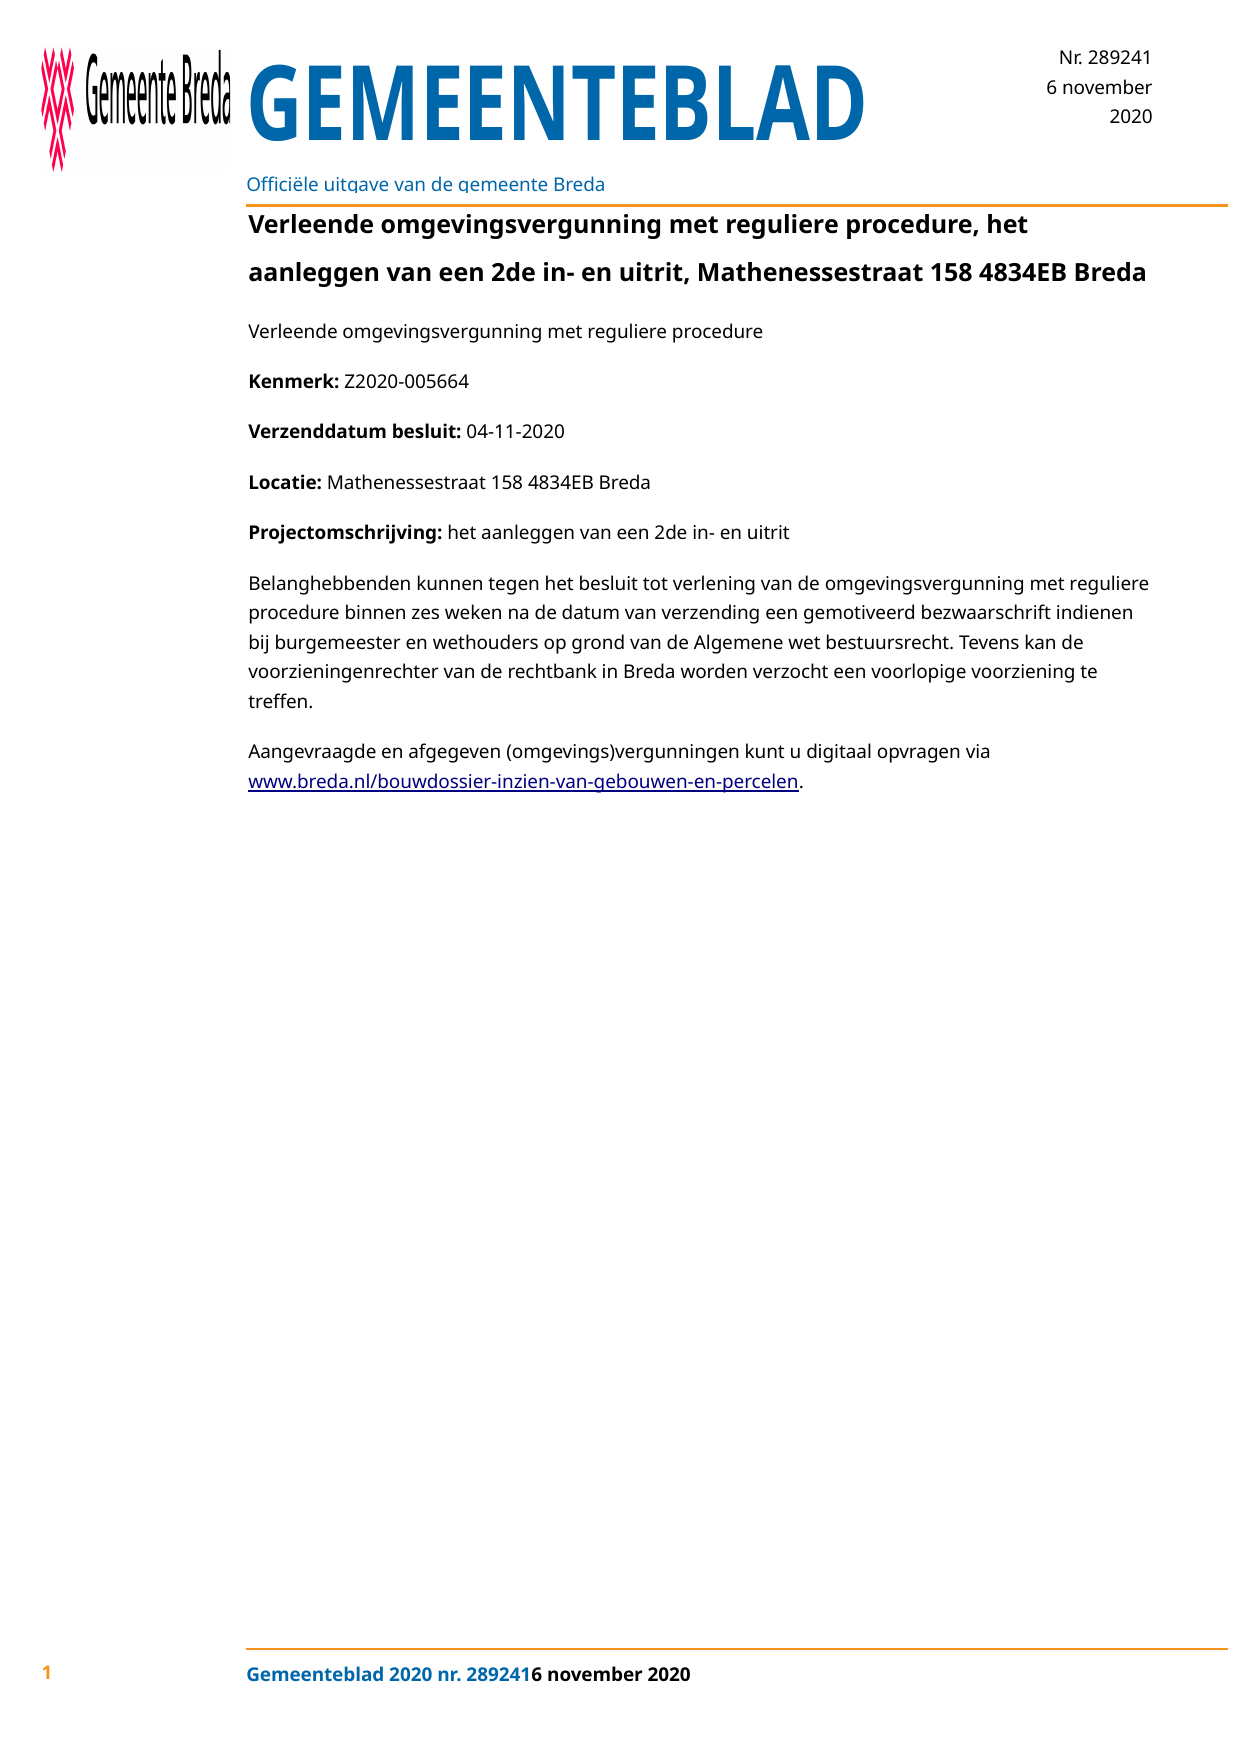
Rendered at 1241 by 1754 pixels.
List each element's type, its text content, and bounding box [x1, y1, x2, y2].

text Locatie: Mathenessestraat 158 4834EB Breda [248, 469, 1152, 495]
text Verleende omgevingsvergunning met reguliere procedure, het aanleggen van een 2de in- en uitrit, Mathenessestraat 158 4834EB Breda [248, 207, 1152, 288]
text Verleende omgevingsvergunning met reguliere procedure [248, 318, 1152, 344]
text Belanghebbenden kunnen tegen het besluit tot verlening van de omgevingsvergunning met reguliere procedure binnen zes weken na de datum van verzending een gemotiveerd bezwaarschrift indienen bij burgemeester en wethouders op grond van de Algemene wet bestuursrecht. Tevens kan de voorzieningenrechter van de rechtbank in Breda worden verzocht een voorlopige voorziening te treffen. [248, 570, 1152, 714]
text Verzenddatum besluit: 04-11-2020 [248, 419, 1152, 444]
picture [41, 47, 231, 172]
text Aangevraagde en afgegeven (omgevings)vergunningen kunt u digitaal opvragen via www.breda.nl/bouwdossier-inzien-van-gebouwen-en-percelen. [248, 739, 1152, 794]
text Projectomschrijving: het aanleggen van een 2de in- en uitrit [248, 519, 1152, 545]
text Kenmerk: Z2020-005664 [248, 368, 1152, 394]
